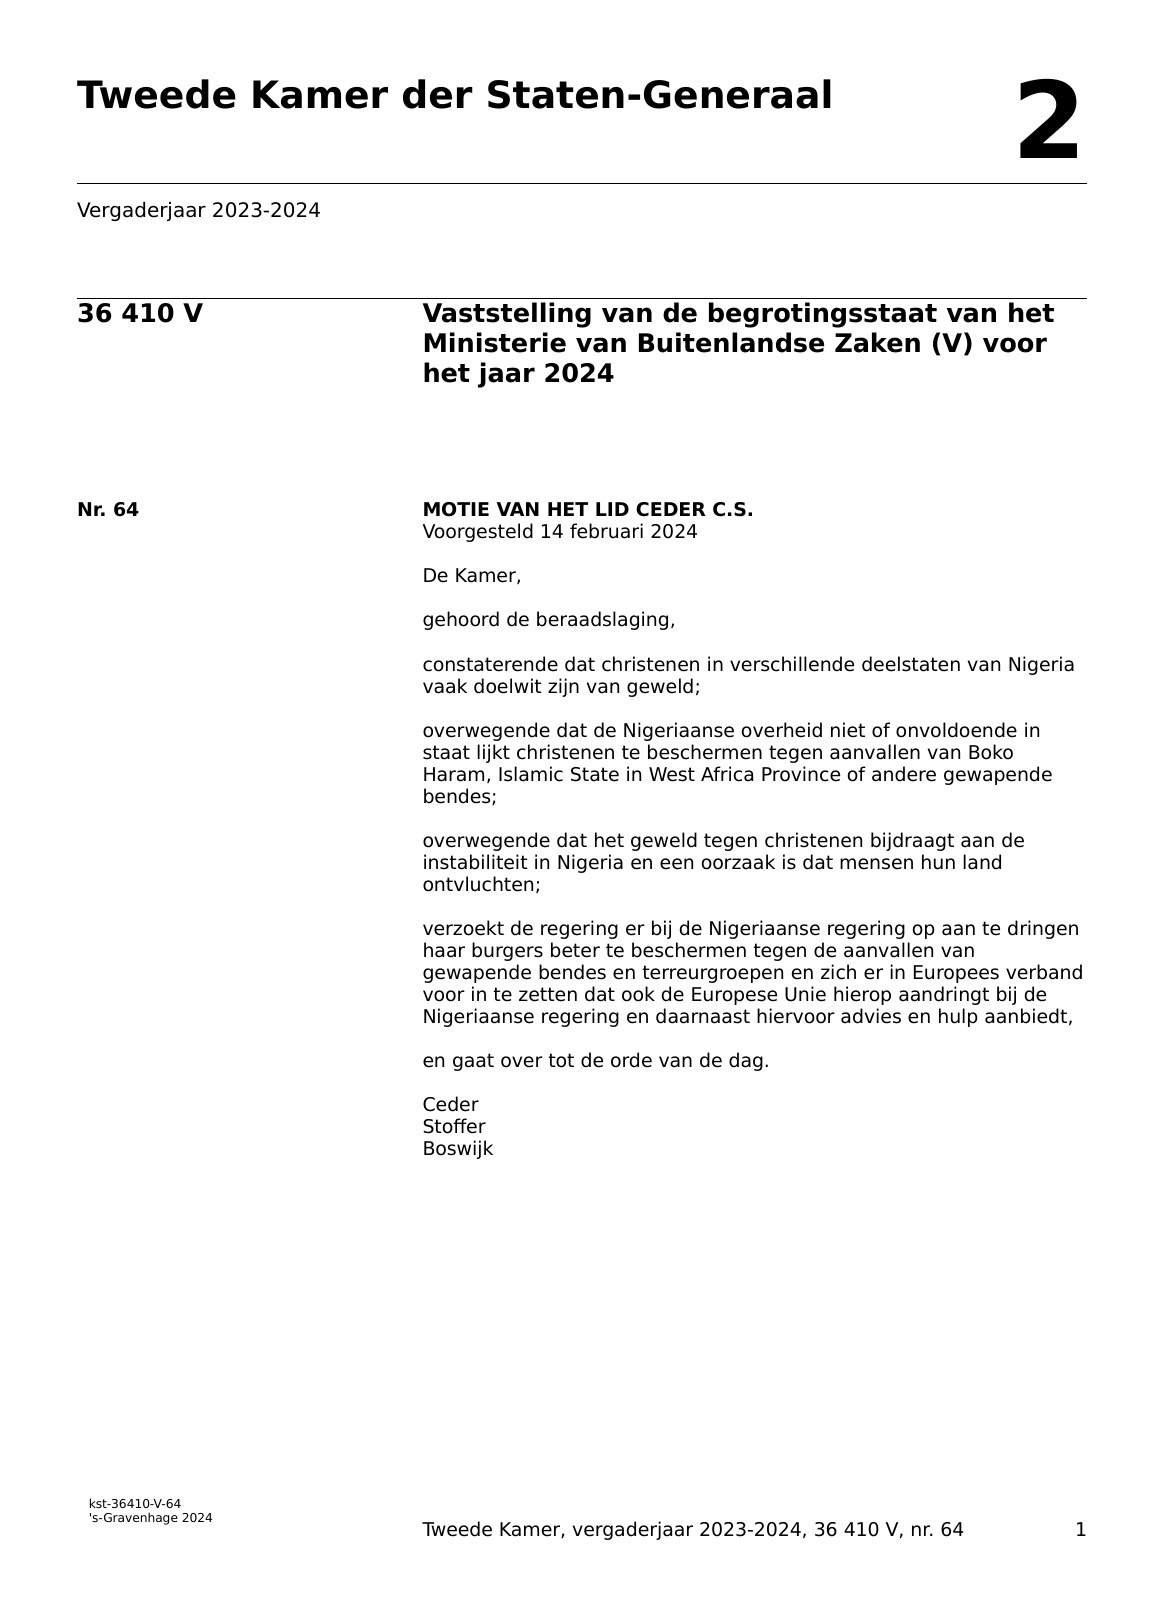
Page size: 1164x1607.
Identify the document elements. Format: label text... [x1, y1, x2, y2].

subtitle 36 410 V Vaststelling van de begrotingsstaat van het Ministerie van Buitenlandse Zaken (V) voor het jaar 2024 [77, 299, 1087, 388]
table_cell Vergaderjaar 2023-2024 [77, 184, 1087, 298]
text Stoffer [422, 1116, 1087, 1138]
text verzoekt de regering er bij de Nigeriaanse regering op aan te dringen haar burgers beter te beschermen tegen de aanvallen van gewapende bendes en terreurgroepen en zich er in Europees verband voor in te zetten dat ook de Europese Unie hierop aandringt bij de Nigeriaanse regering en daarnaast hiervoor advies en hulp aanbiedt, [422, 918, 1087, 1028]
table_header 2 [886, 59, 1087, 183]
text overwegende dat de Nigeriaanse overheid niet of onvoldoende in staat lijkt christenen te beschermen tegen aanvallen van Boko Haram, Islamic State in West Africa Province of andere gewapende bendes; [422, 720, 1087, 808]
text Voorgesteld 14 februari 2024 [422, 521, 1087, 543]
text Boswijk [422, 1138, 1087, 1160]
subtitle Nr. 64 MOTIE VAN HET LID CEDER C.S. [77, 499, 1087, 521]
text kst-36410-V-64 [88, 1497, 323, 1511]
text overwegende dat het geweld tegen christenen bijdraagt aan de instabiliteit in Nigeria en een oorzaak is dat mensen hun land ontvluchten; [422, 830, 1087, 896]
text De Kamer, [422, 565, 1087, 587]
text constaterende dat christenen in verschillende deelstaten van Nigeria vaak doelwit zijn van geweld; [422, 653, 1087, 697]
text en gaat over tot de orde van de dag. [422, 1050, 1087, 1072]
table_header Tweede Kamer der Staten-Generaal [77, 59, 886, 183]
text Ceder [422, 1094, 1087, 1116]
text gehoord de beraadslaging, [422, 609, 1087, 631]
text 's-Gravenhage 2024 [88, 1511, 323, 1525]
